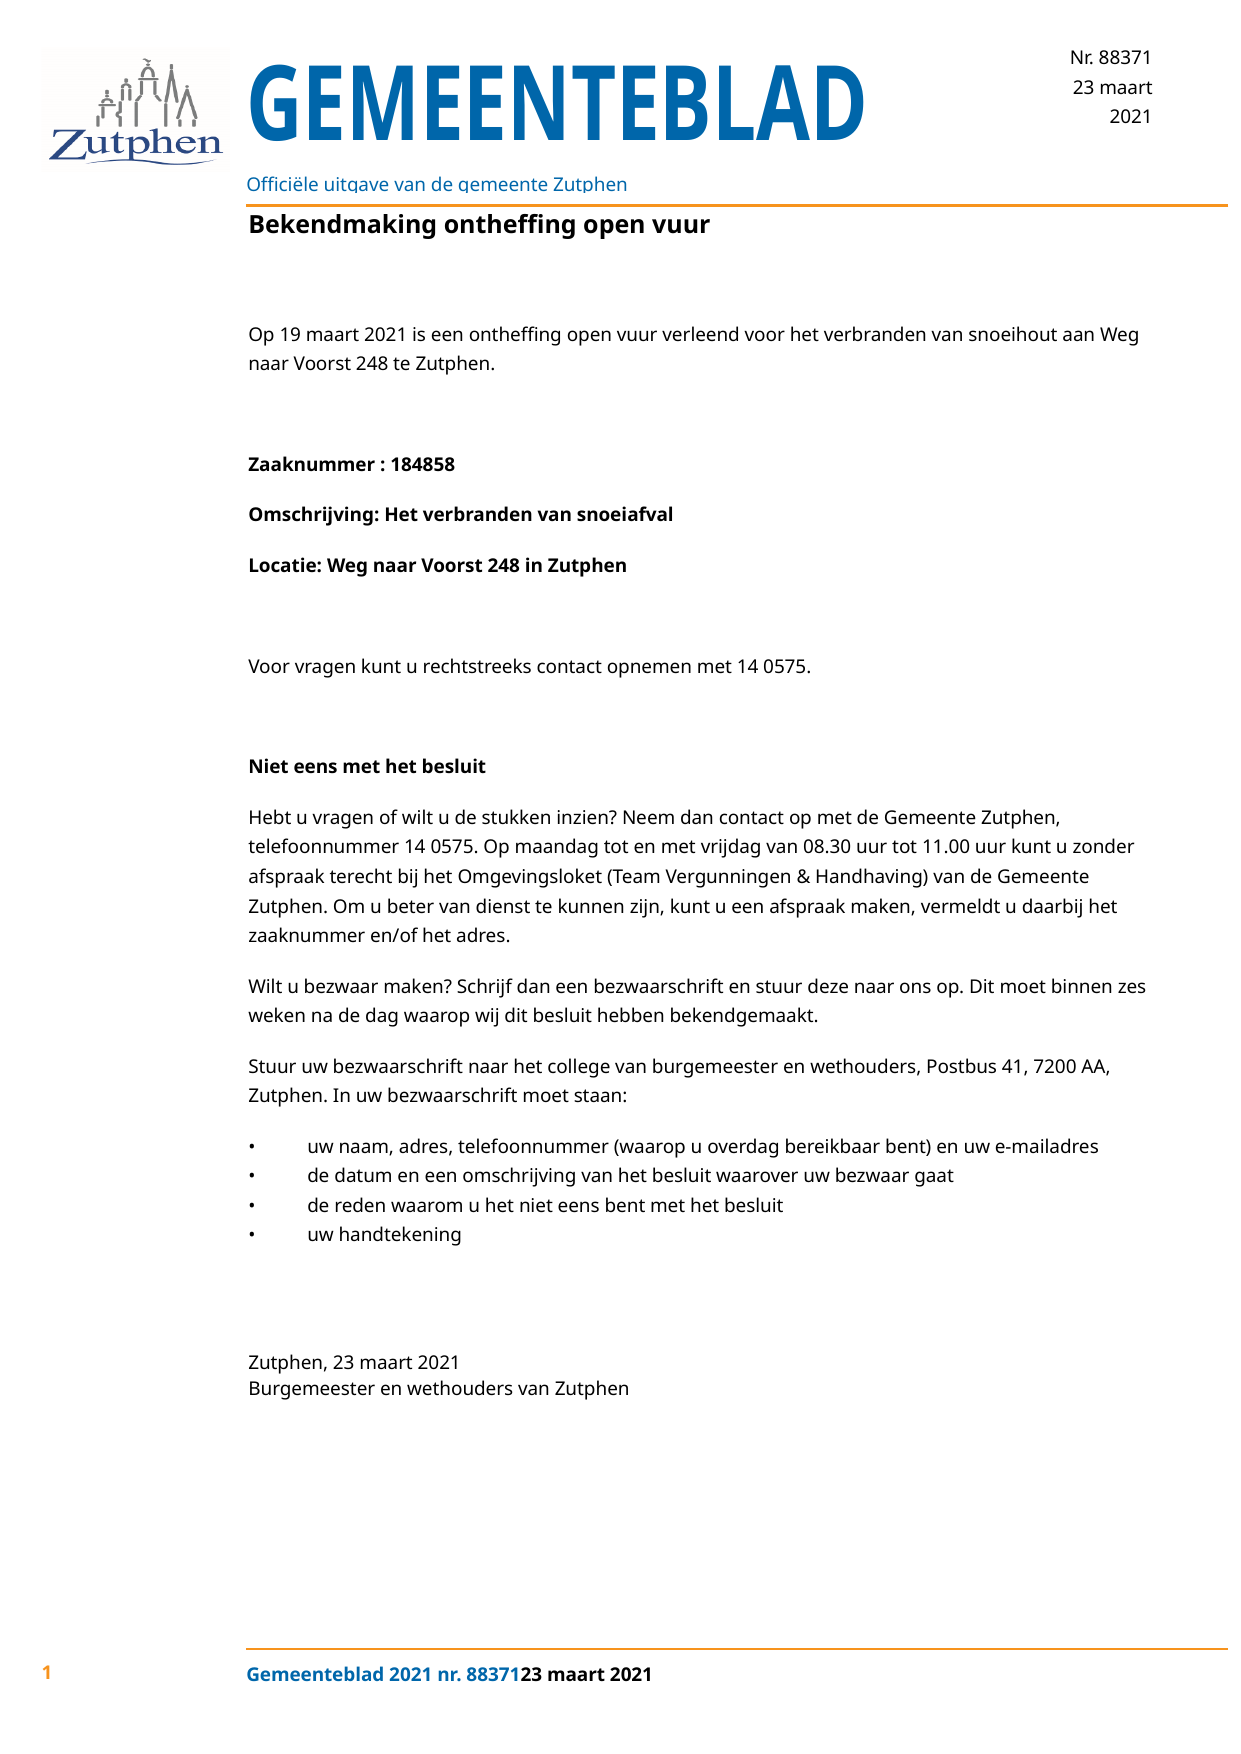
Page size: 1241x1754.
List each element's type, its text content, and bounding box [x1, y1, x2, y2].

text Hebt u vragen of wilt u de stukken inzien? Neem dan contact op met de Gemeente Zutphen, telefoonnummer 14 0575. Op maandag tot en met vrijdag van 08.30 uur tot 11.00 uur kunt u zonder afspraak terecht bij het Omgevingsloket (Team Vergunningen & Handhaving) van de Gemeente Zutphen. Om u beter van dienst te kunnen zijn, kunt u een afspraak maken, vermeldt u daarbij het zaaknummer en/of het adres. [248, 804, 1152, 948]
text Voor vragen kunt u rechtstreeks contact opnemen met 14 0575. [248, 653, 1152, 678]
text Op 19 maart 2021 is een ontheffing open vuur verleend voor het verbranden van snoeihout aan Weg naar Voorst 248 te Zutphen. [248, 321, 1152, 376]
text Zaaknummer : 184858 [248, 451, 1152, 477]
text Bekendmaking ontheffing open vuur [248, 207, 1152, 241]
text Wilt u bezwaar maken? Schrijf dan een bezwaarschrift en stuur deze naar ons op. Dit moet binnen zes weken na de dag waarop wij dit besluit hebben bekendgemaakt. [248, 973, 1152, 1028]
text Omschrijving: Het verbranden van snoeiafval [248, 502, 1152, 527]
list uw naam, adres, telefoonnummer (waarop u overdag bereikbaar bent) en uw e-mailadres [248, 1133, 1152, 1158]
picture [41, 47, 231, 172]
text Zutphen, 23 maart 2021 [248, 1349, 1152, 1375]
text Niet eens met het besluit [248, 754, 1152, 779]
list de reden waarom u het niet eens bent met het besluit [248, 1192, 1152, 1218]
list de datum en een omschrijving van het besluit waarover uw bezwaar gaat [248, 1162, 1152, 1188]
text Locatie: Weg naar Voorst 248 in Zutphen [248, 552, 1152, 578]
list uw handtekening [248, 1222, 1152, 1247]
text Burgemeester en wethouders van Zutphen [248, 1375, 1152, 1401]
text Stuur uw bezwaarschrift naar het college van burgemeester en wethouders, Postbus 41, 7200 AA, Zutphen. In uw bezwaarschrift moet staan: [248, 1053, 1152, 1108]
